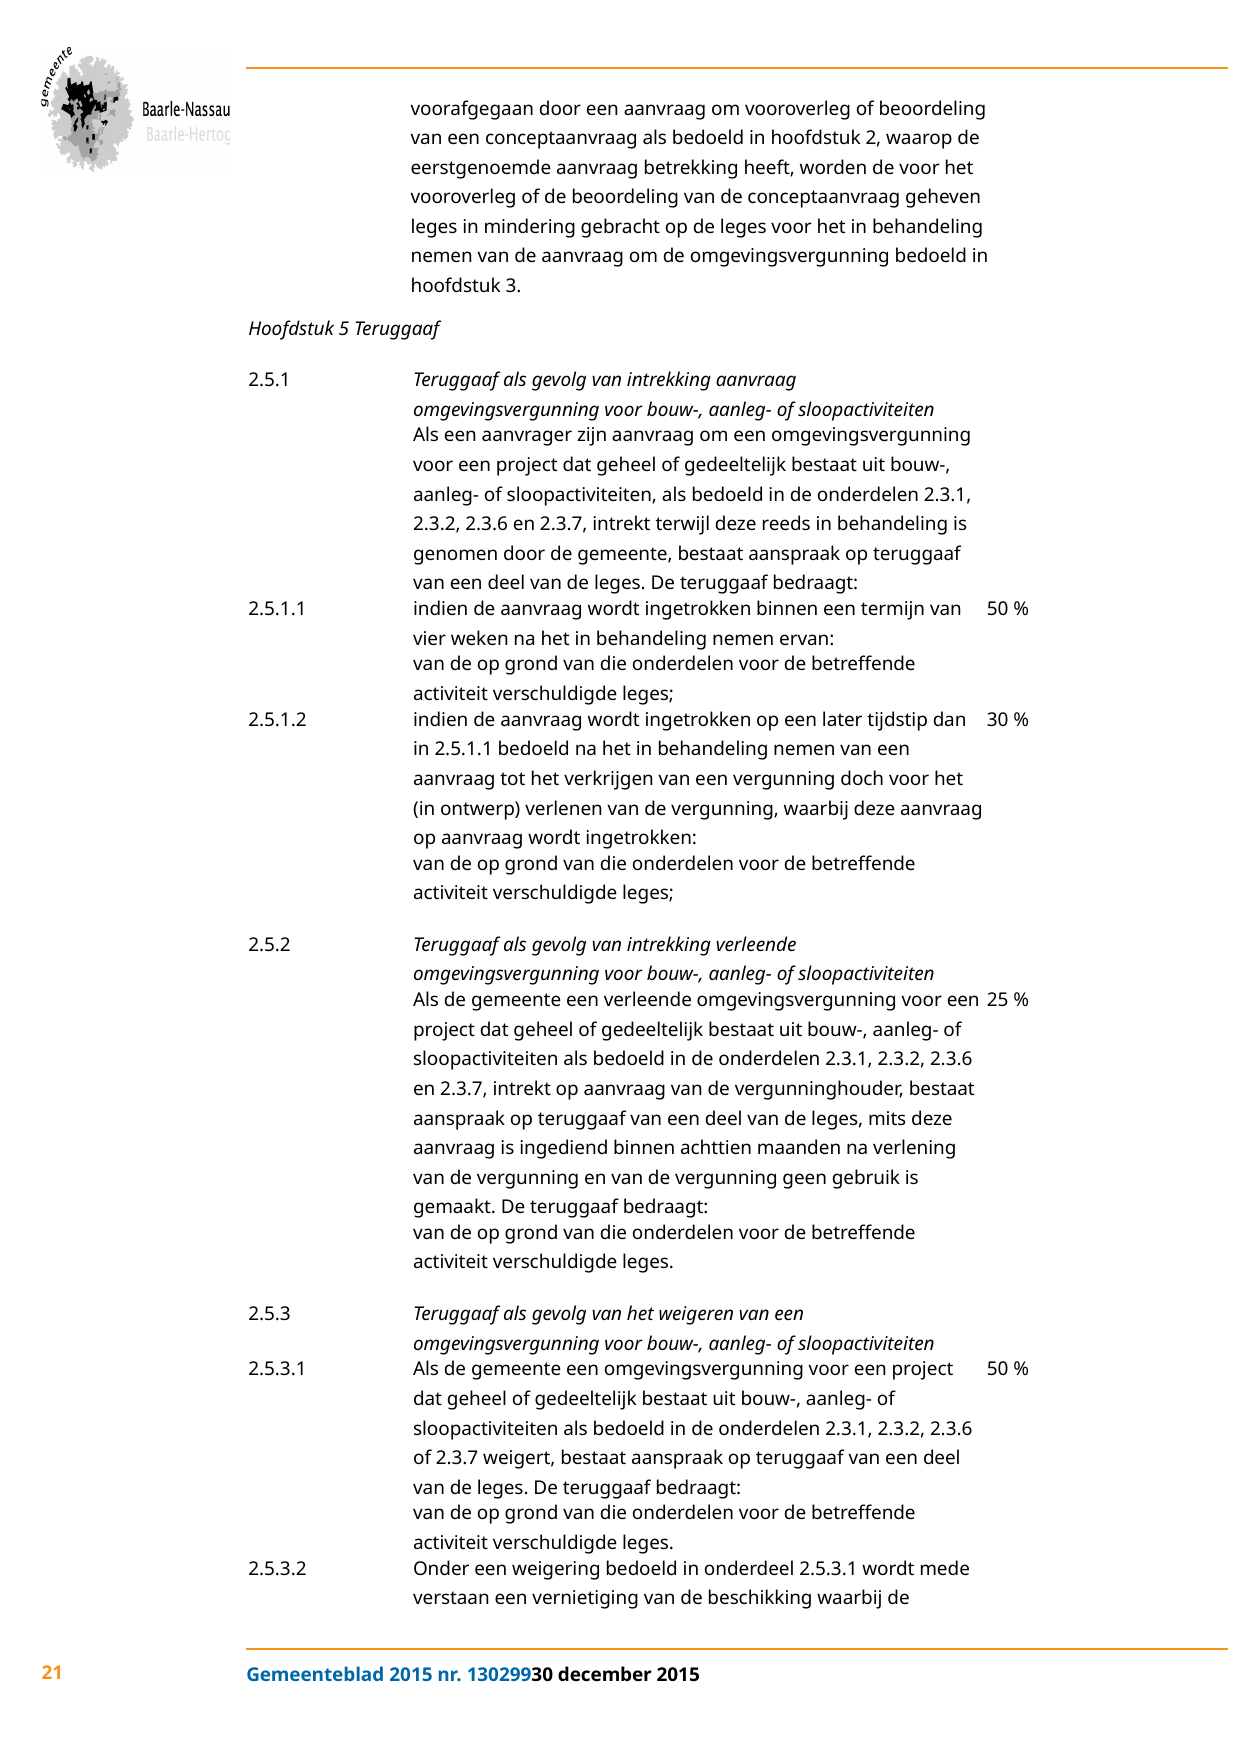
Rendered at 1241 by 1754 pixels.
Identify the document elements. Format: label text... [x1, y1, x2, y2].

table_cell [413, 905, 987, 931]
table_cell Teruggaaf als gevolg van intrekking aanvraag omgevingsvergunning voor bouw-, aanleg- of sloopactiviteiten [413, 366, 987, 422]
table_cell [248, 1500, 413, 1555]
table_cell 2.5.2 [248, 931, 413, 986]
table_cell [413, 1275, 987, 1300]
table_cell 2.5.3.2 [248, 1555, 413, 1610]
table_cell [987, 1300, 1152, 1356]
table_cell [987, 1275, 1152, 1300]
text Hoofdstuk 5 Teruggaaf [248, 315, 1152, 341]
table_cell 2.5.1.2 [248, 706, 413, 850]
table_cell 2.5.3 [248, 1300, 413, 1356]
table_cell Als de gemeente een omgevingsvergunning voor een project dat geheel of gedeeltelijk bestaat uit bouw-, aanleg- of sloopactiviteiten als bedoeld in de onderdelen 2.3.1, 2.3.2, 2.3.6 of 2.3.7 weigert, bestaat aanspraak op teruggaaf van een deel van de leges. De teruggaaf bedraagt: [413, 1356, 987, 1499]
table_cell 30 % [987, 706, 1152, 850]
table_cell [248, 1275, 413, 1300]
table_header [248, 341, 413, 366]
table_cell van de op grond van die onderdelen voor de betreffende activiteit verschuldigde leges; [413, 850, 987, 905]
table_cell 2.5.1 [248, 366, 413, 422]
table_cell [987, 651, 1152, 706]
table_cell 25 % [987, 986, 1152, 1219]
table_cell [987, 1219, 1152, 1274]
table_cell Als een aanvrager zijn aanvraag om een omgevingsvergunning voor een project dat geheel of gedeeltelijk bestaat uit bouw-, aanleg- of sloopactiviteiten, als bedoeld in de onderdelen 2.3.1, 2.3.2, 2.3.6 en 2.3.7, intrekt terwijl deze reeds in behandeling is genomen door de gemeente, bestaat aanspraak op teruggaaf van een deel van de leges. De teruggaaf bedraagt: [413, 422, 987, 595]
table_cell indien de aanvraag wordt ingetrokken binnen een termijn van vier weken na het in behandeling nemen ervan: [413, 595, 987, 651]
table_cell Teruggaaf als gevolg van het weigeren van een omgevingsvergunning voor bouw-, aanleg- of sloopactiviteiten [413, 1300, 987, 1356]
table_cell [248, 651, 413, 706]
table_cell [248, 422, 413, 595]
table_header [413, 341, 987, 366]
table_cell Als de gemeente een verleende omgevingsvergunning voor een project dat geheel of gedeeltelijk bestaat uit bouw-, aanleg- of sloopactiviteiten als bedoeld in de onderdelen 2.3.1, 2.3.2, 2.3.6 en 2.3.7, intrekt op aanvraag van de vergunninghouder, bestaat aanspraak op teruggaaf van een deel van de leges, mits deze aanvraag is ingediend binnen achttien maanden na verlening van de vergunning en van de vergunning geen gebruik is gemaakt. De teruggaaf bedraagt: [413, 986, 987, 1219]
picture [41, 47, 231, 172]
table_cell [248, 986, 413, 1219]
table_cell [248, 1219, 413, 1274]
table_cell van de op grond van die onderdelen voor de betreffende activiteit verschuldigde leges. [413, 1219, 987, 1274]
table_cell van de op grond van die onderdelen voor de betreffende activiteit verschuldigde leges. [413, 1500, 987, 1555]
table_cell [987, 931, 1152, 986]
table_cell [987, 1500, 1152, 1555]
table_cell 2.5.1.1 [248, 595, 413, 651]
table_cell 50 % [987, 1356, 1152, 1499]
table_cell indien de aanvraag wordt ingetrokken op een later tijdstip dan in 2.5.1.1 bedoeld na het in behandeling nemen van een aanvraag tot het verkrijgen van een vergunning doch voor het (in ontwerp) verlenen van de vergunning, waarbij deze aanvraag op aanvraag wordt ingetrokken: [413, 706, 987, 850]
table_cell [987, 422, 1152, 595]
table_cell [987, 366, 1152, 422]
table_cell van de op grond van die onderdelen voor de betreffende activiteit verschuldigde leges; [413, 651, 987, 706]
table_cell [248, 95, 410, 298]
table_cell Onder een weigering bedoeld in onderdeel 2.5.3.1 wordt mede verstaan een vernietiging van de beschikking waarbij de [413, 1555, 987, 1610]
table_cell 2.5.3.1 [248, 1356, 413, 1499]
table_cell Teruggaaf als gevolg van intrekking verleende omgevingsvergunning voor bouw-, aanleg- of sloopactiviteiten [413, 931, 987, 986]
table_cell [989, 95, 1152, 298]
table_cell [987, 1555, 1152, 1610]
table_header [987, 341, 1152, 366]
table_cell [987, 850, 1152, 905]
table_cell [248, 905, 413, 931]
table_cell [248, 850, 413, 905]
table_cell 50 % [987, 595, 1152, 651]
table_cell voorafgegaan door een aanvraag om vooroverleg of beoordeling van een conceptaanvraag als bedoeld in hoofdstuk 2, waarop de eerstgenoemde aanvraag betrekking heeft, worden de voor het vooroverleg of de beoordeling van de conceptaanvraag geheven leges in mindering gebracht op de leges voor het in behandeling nemen van de aanvraag om de omgevingsvergunning bedoeld in hoofdstuk 3. [410, 95, 989, 298]
table_cell [987, 905, 1152, 931]
